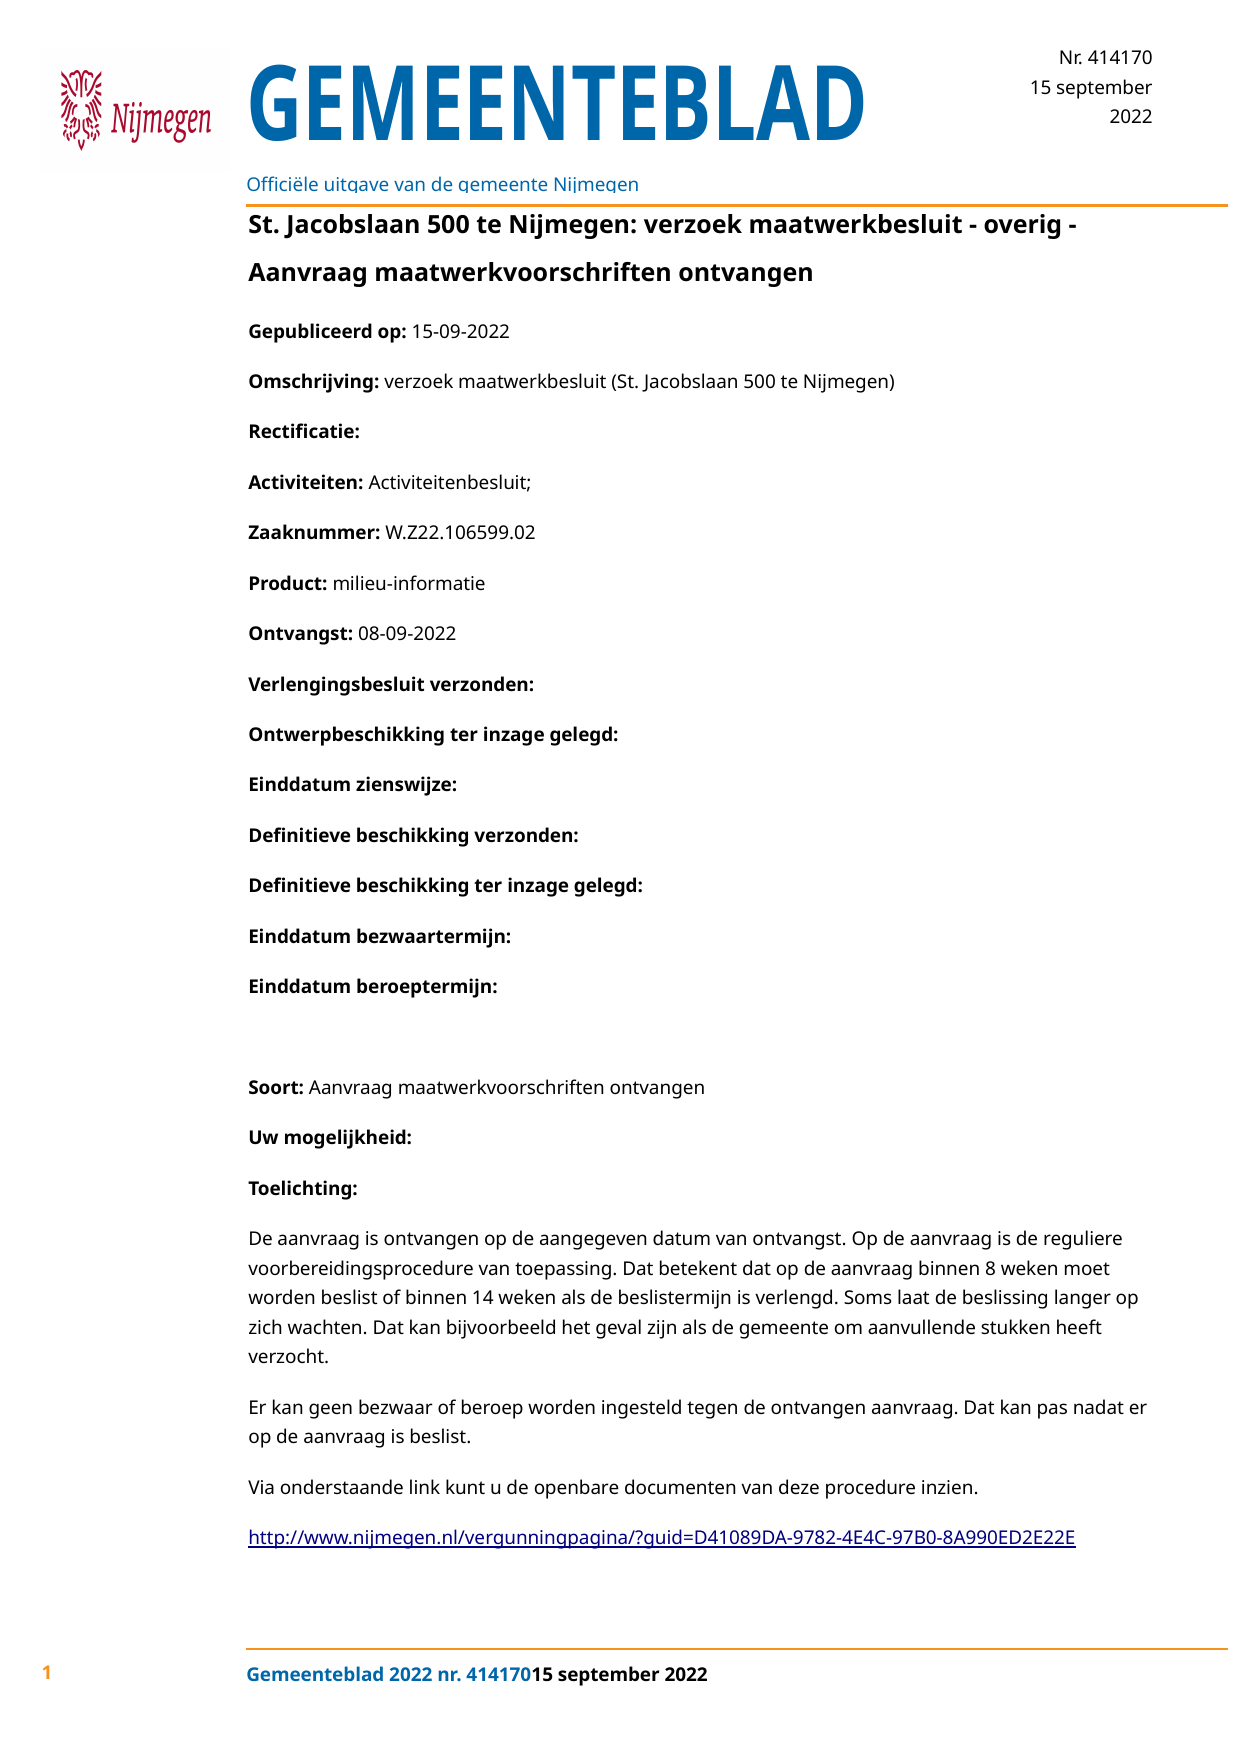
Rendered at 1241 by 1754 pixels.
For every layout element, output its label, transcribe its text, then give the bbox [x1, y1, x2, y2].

text Er kan geen bezwaar of beroep worden ingesteld tegen de ontvangen aanvraag. Dat kan pas nadat er op de aanvraag is beslist. [248, 1394, 1152, 1449]
text Einddatum beroeptermijn: [248, 973, 1152, 999]
text St. Jacobslaan 500 te Nijmegen: verzoek maatwerkbesluit - overig - Aanvraag maatwerkvoorschriften ontvangen [248, 207, 1152, 288]
picture [41, 47, 231, 172]
text Einddatum bezwaartermijn: [248, 923, 1152, 949]
text Via onderstaande link kunt u de openbare documenten van deze procedure inzien. [248, 1474, 1152, 1500]
text Rectificatie: [248, 419, 1152, 444]
text Soort: Aanvraag maatwerkvoorschriften ontvangen [248, 1074, 1152, 1100]
text http://www.nijmegen.nl/vergunningpagina/?guid=D41089DA-9782-4E4C-97B0-8A990ED2E22E [248, 1524, 1152, 1550]
text Verlengingsbesluit verzonden: [248, 671, 1152, 697]
text Ontvangst: 08-09-2022 [248, 620, 1152, 646]
text Gepubliceerd op: 15-09-2022 [248, 318, 1152, 344]
text Definitieve beschikking ter inzage gelegd: [248, 872, 1152, 898]
text Toelichting: [248, 1175, 1152, 1201]
text De aanvraag is ontvangen op de aangegeven datum van ontvangst. Op de aanvraag is de reguliere voorbereidingsprocedure van toepassing. Dat betekent dat op de aanvraag binnen 8 weken moet worden beslist of binnen 14 weken als de beslistermijn is verlengd. Soms laat de beslissing langer op zich wachten. Dat kan bijvoorbeeld het geval zijn als de gemeente om aanvullende stukken heeft verzocht. [248, 1225, 1152, 1369]
text Definitieve beschikking verzonden: [248, 822, 1152, 848]
text Uw mogelijkheid: [248, 1124, 1152, 1150]
text Zaaknummer: W.Z22.106599.02 [248, 519, 1152, 545]
text Product: milieu-informatie [248, 570, 1152, 596]
text Omschrijving: verzoek maatwerkbesluit (St. Jacobslaan 500 te Nijmegen) [248, 368, 1152, 394]
text Activiteiten: Activiteitenbesluit; [248, 469, 1152, 495]
text Ontwerpbeschikking ter inzage gelegd: [248, 721, 1152, 747]
text Einddatum zienswijze: [248, 772, 1152, 797]
